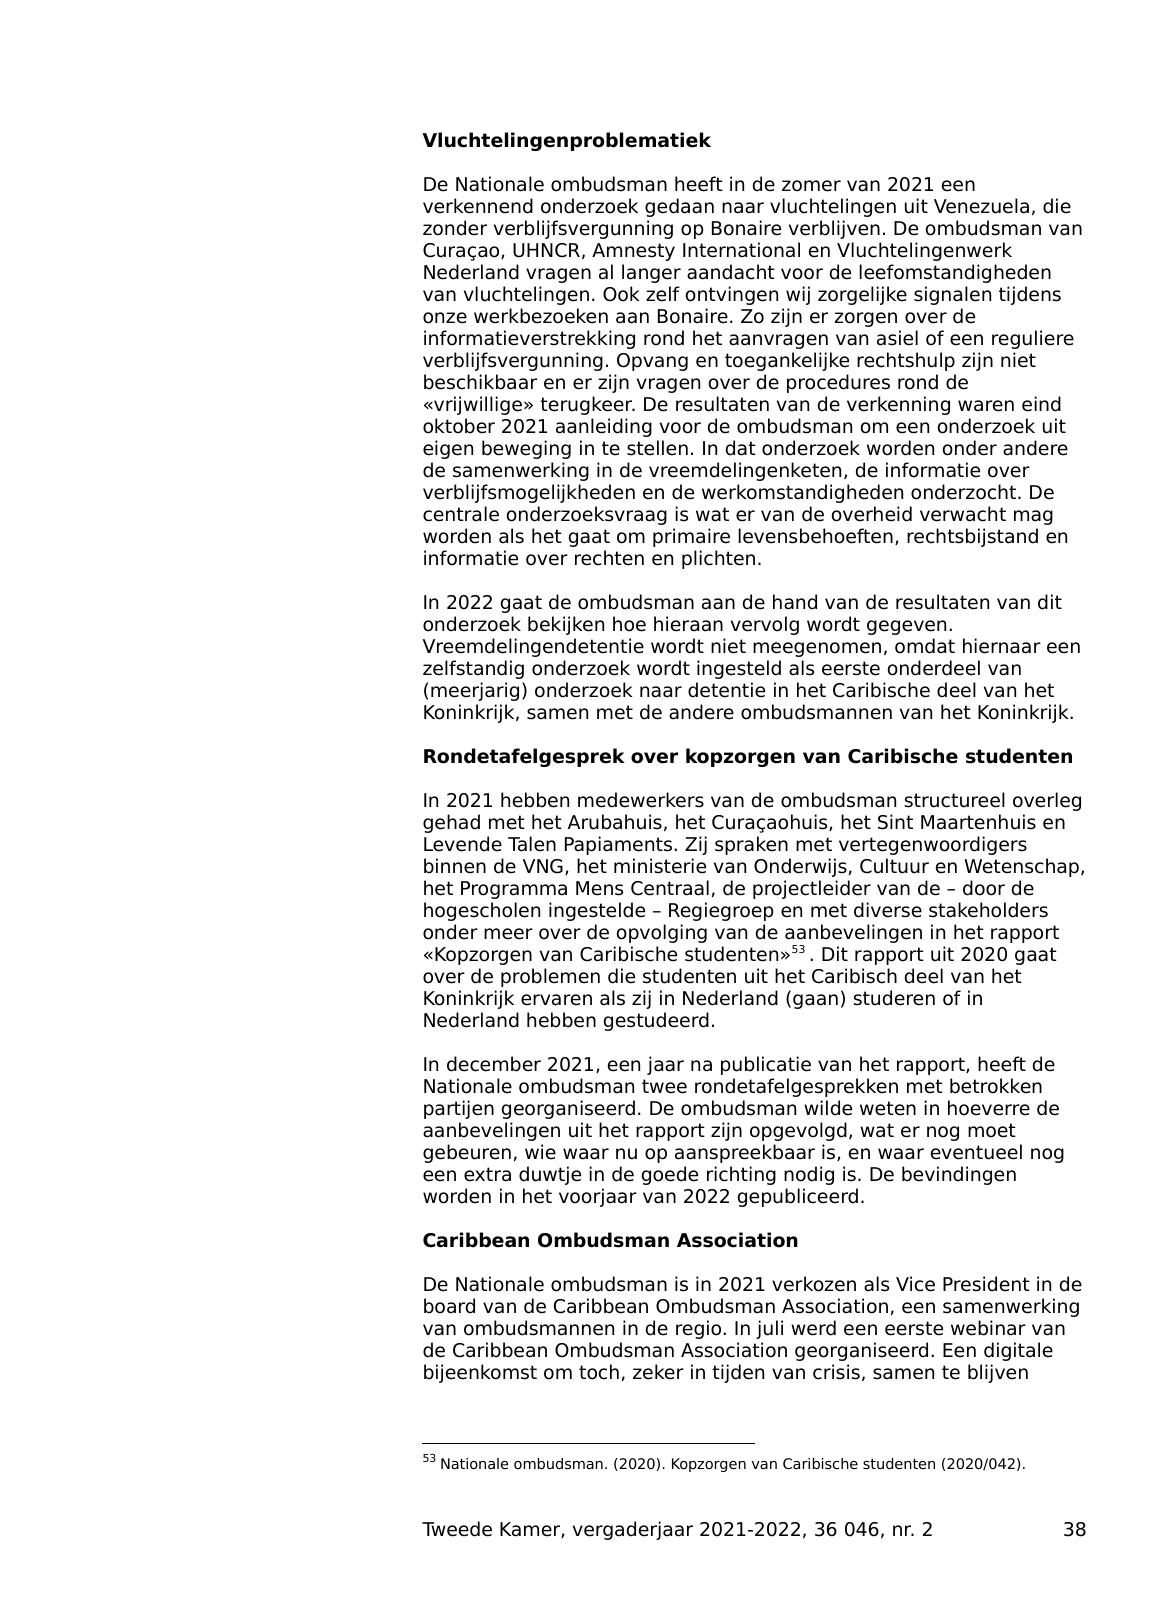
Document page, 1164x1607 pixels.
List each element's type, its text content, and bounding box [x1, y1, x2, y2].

subtitle Vluchtelingenproblematiek [422, 130, 1087, 152]
subtitle Rondetafelgesprek over kopzorgen van Caribische studenten [422, 746, 1087, 768]
text In 2021 hebben medewerkers van de ombudsman structureel overleg gehad met het Arubahuis, het Curaçaohuis, het Sint Maartenhuis en Levende Talen Papiaments. Zij spraken met vertegenwoordigers binnen de VNG, het ministerie van Onderwijs, Cultuur en Wetenschap, het Programma Mens Centraal, de projectleider van de – door de hogescholen ingestelde – Regiegroep en met diverse stakeholders onder meer over de opvolging van de aanbevelingen in het rapport «Kopzorgen van Caribische studenten». Dit rapport uit 2020 gaat over de problemen die studenten uit het Caribisch deel van het Koninkrijk ervaren als zij in Nederland (gaan) studeren of in Nederland hebben gestudeerd. [422, 790, 1087, 1032]
text De Nationale ombudsman is in 2021 verkozen als Vice President in de board van de Caribbean Ombudsman Association, een samenwerking van ombudsmannen in de regio. In juli werd een eerste webinar van de Caribbean Ombudsman Association georganiseerd. Een digitale bijeenkomst om toch, zeker in tijden van crisis, samen te blijven [422, 1274, 1087, 1384]
text In december 2021, een jaar na publicatie van het rapport, heeft de Nationale ombudsman twee rondetafelgesprekken met betrokken partijen georganiseerd. De ombudsman wilde weten in hoeverre de aanbevelingen uit het rapport zijn opgevolgd, wat er nog moet gebeuren, wie waar nu op aanspreekbaar is, en waar eventueel nog een extra duwtje in de goede richting nodig is. De bevindingen worden in het voorjaar van 2022 gepubliceerd. [422, 1054, 1087, 1208]
text In 2022 gaat de ombudsman aan de hand van de resultaten van dit onderzoek bekijken hoe hieraan vervolg wordt gegeven. Vreemdelingendetentie wordt niet meegenomen, omdat hiernaar een zelfstandig onderzoek wordt ingesteld als eerste onderdeel van (meerjarig) onderzoek naar detentie in het Caribische deel van het Koninkrijk, samen met de andere ombudsmannen van het Koninkrijk. [422, 592, 1087, 724]
text Nationale ombudsman. (2020). Kopzorgen van Caribische studenten (2020/042). [422, 1452, 1087, 1474]
subtitle Caribbean Ombudsman Association [422, 1230, 1087, 1252]
text De Nationale ombudsman heeft in de zomer van 2021 een verkennend onderzoek gedaan naar vluchtelingen uit Venezuela, die zonder verblijfsvergunning op Bonaire verblijven. De ombudsman van Curaçao, UHNCR, Amnesty International en Vluchtelingenwerk Nederland vragen al langer aandacht voor de leefomstandigheden van vluchtelingen. Ook zelf ontvingen wij zorgelijke signalen tijdens onze werkbezoeken aan Bonaire. Zo zijn er zorgen over de informatieverstrekking rond het aanvragen van asiel of een reguliere verblijfsvergunning. Opvang en toegankelijke rechtshulp zijn niet beschikbaar en er zijn vragen over de procedures rond de «vrijwillige» terugkeer. De resultaten van de verkenning waren eind oktober 2021 aanleiding voor de ombudsman om een onderzoek uit eigen beweging in te stellen. In dat onderzoek worden onder andere de samenwerking in de vreemdelingenketen, de informatie over verblijfsmogelijkheden en de werkomstandigheden onderzocht. De centrale onderzoeksvraag is wat er van de overheid verwacht mag worden als het gaat om primaire levensbehoeften, rechtsbijstand en informatie over rechten en plichten. [422, 174, 1087, 570]
